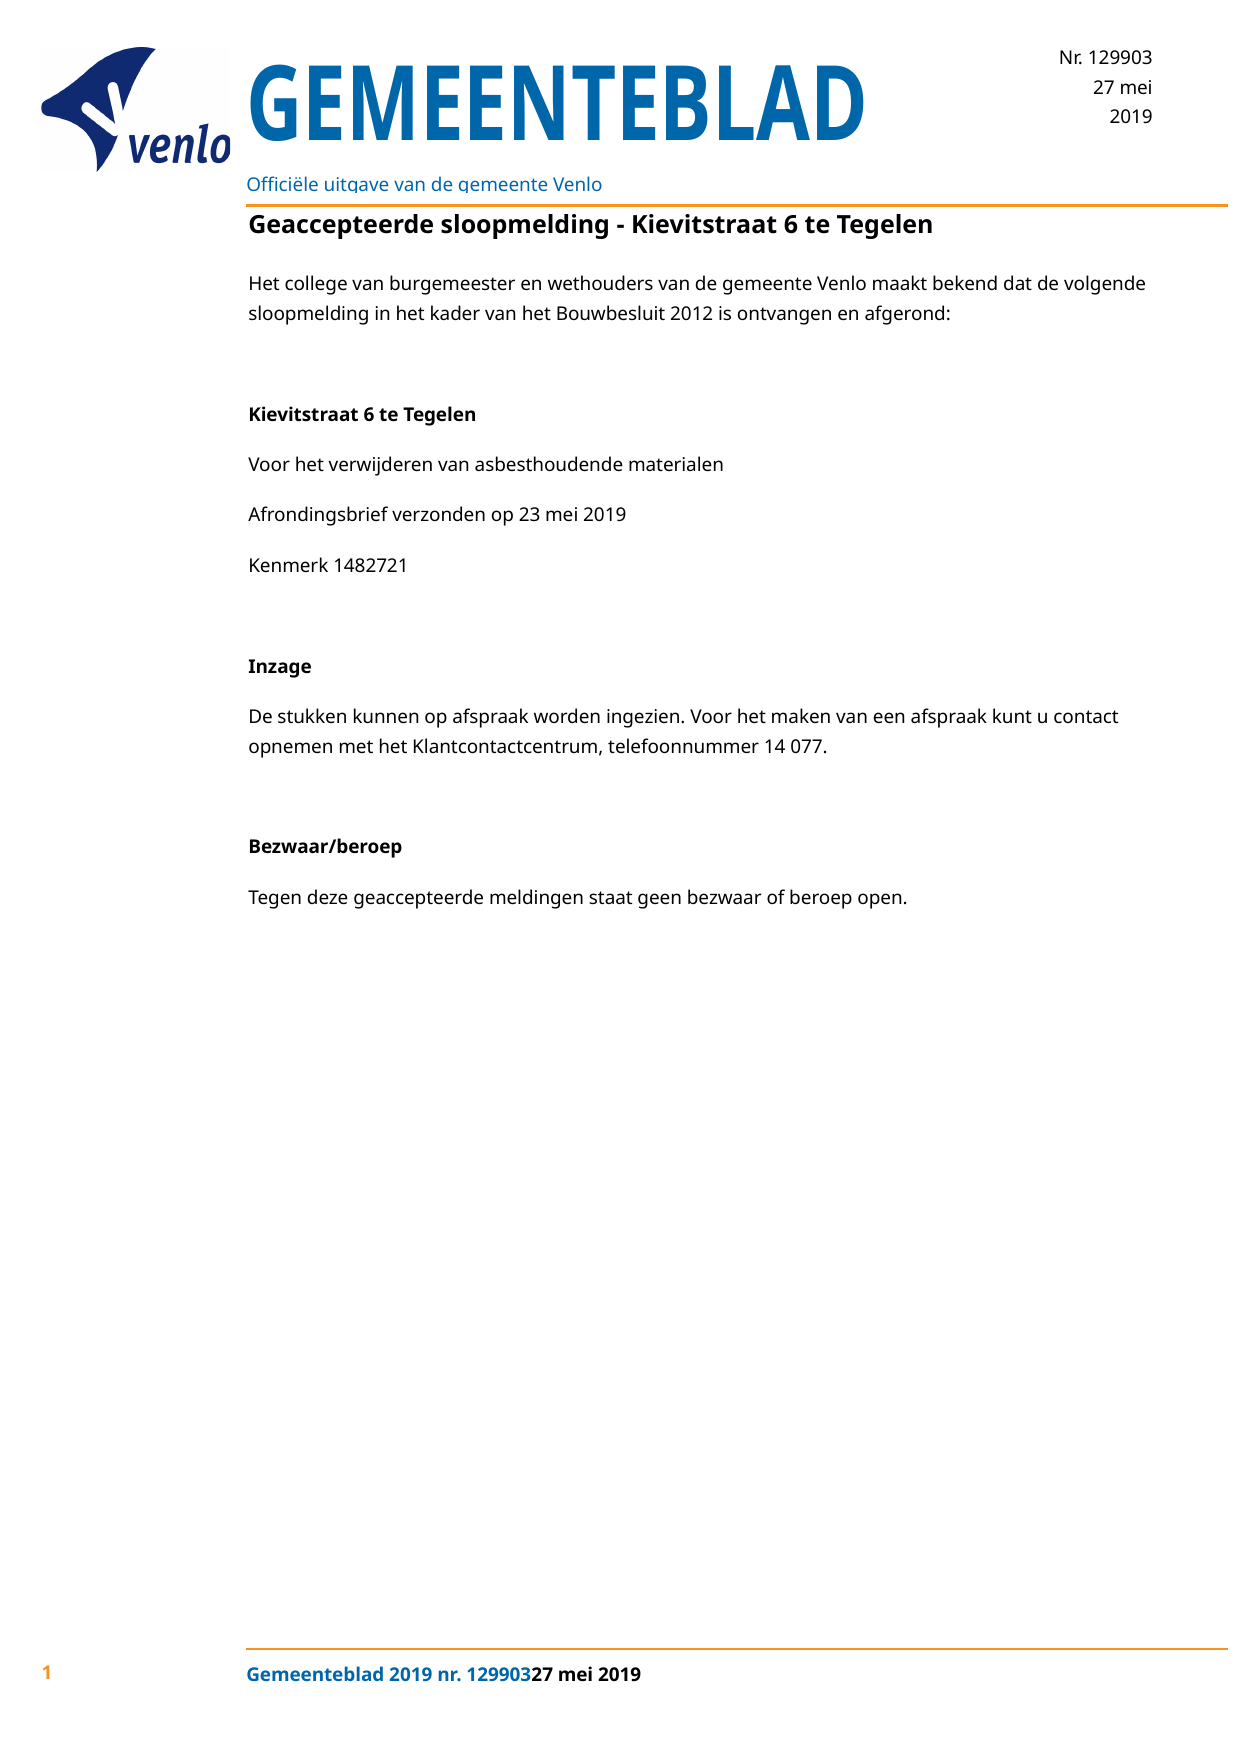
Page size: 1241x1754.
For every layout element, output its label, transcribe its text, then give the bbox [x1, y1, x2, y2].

text Tegen deze geaccepteerde meldingen staat geen bezwaar of beroep open. [248, 884, 1152, 910]
text De stukken kunnen op afspraak worden ingezien. Voor het maken van een afspraak kunt u contact opnemen met het Klantcontactcentrum, telefoonnummer 14 077. [248, 703, 1152, 758]
text Voor het verwijderen van asbesthoudende materialen [248, 451, 1152, 477]
text Inzage [248, 653, 1152, 678]
text Geaccepteerde sloopmelding - Kievitstraat 6 te Tegelen [248, 207, 1152, 241]
text Kenmerk 1482721 [248, 552, 1152, 578]
text Afrondingsbrief verzonden op 23 mei 2019 [248, 502, 1152, 527]
text Kievitstraat 6 te Tegelen [248, 401, 1152, 426]
text Bezwaar/beroep [248, 834, 1152, 859]
text Het college van burgemeester en wethouders van de gemeente Venlo maakt bekend dat de volgende sloopmelding in het kader van het Bouwbesluit 2012 is ontvangen en afgerond: [248, 270, 1152, 326]
picture [41, 47, 231, 172]
